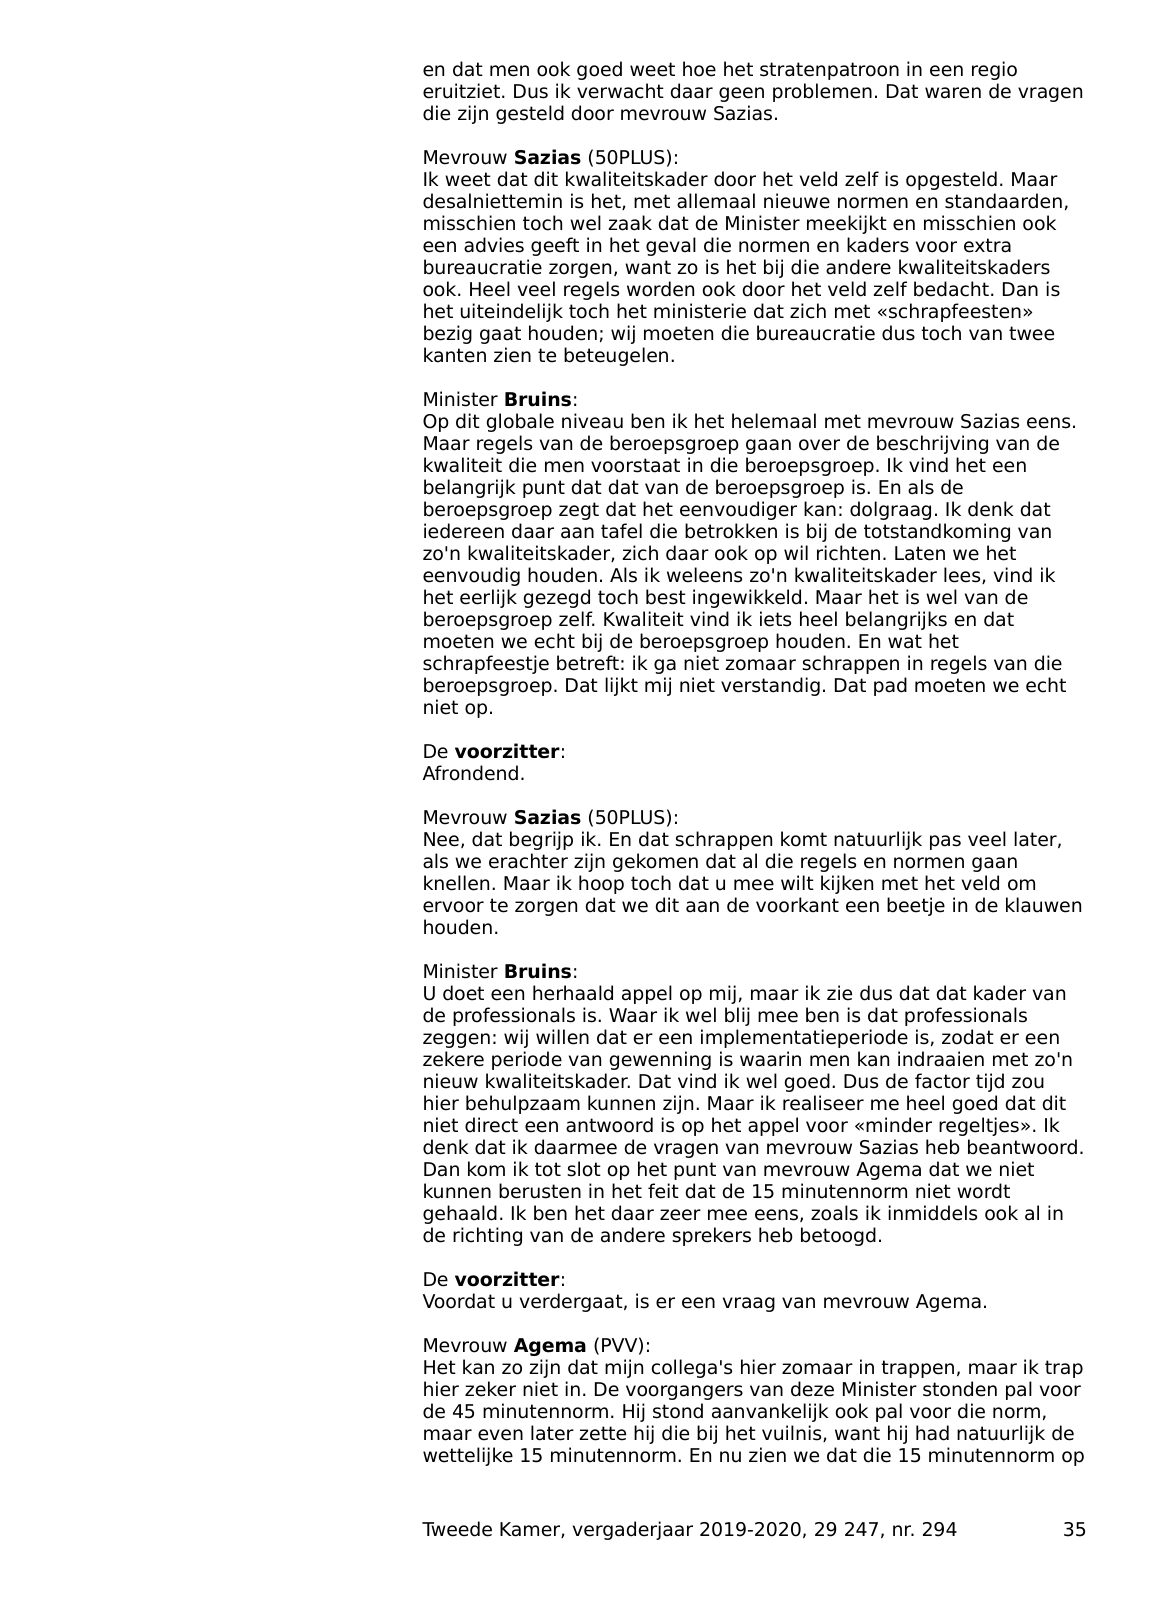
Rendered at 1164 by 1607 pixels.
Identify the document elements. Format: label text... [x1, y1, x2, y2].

text Nee, dat begrijp ik. En dat schrappen komt natuurlijk pas veel later, als we erachter zijn gekomen dat al die regels en normen gaan knellen. Maar ik hoop toch dat u mee wilt kijken met het veld om ervoor te zorgen dat we dit aan de voorkant een beetje in de klauwen houden. [422, 829, 1087, 939]
text Dan kom ik tot slot op het punt van mevrouw Agema dat we niet kunnen berusten in het feit dat de 15 minutennorm niet wordt gehaald. Ik ben het daar zeer mee eens, zoals ik inmiddels ook al in de richting van de andere sprekers heb betoogd. [422, 1159, 1087, 1247]
text De voorzitter: [422, 1269, 1087, 1291]
text U doet een herhaald appel op mij, maar ik zie dus dat dat kader van de professionals is. Waar ik wel blij mee ben is dat professionals zeggen: wij willen dat er een implementatieperiode is, zodat er een zekere periode van gewenning is waarin men kan indraaien met zo'n nieuw kwaliteitskader. Dat vind ik wel goed. Dus de factor tijd zou hier behulpzaam kunnen zijn. Maar ik realiseer me heel goed dat dit niet direct een antwoord is op het appel voor «minder regeltjes». Ik denk dat ik daarmee de vragen van mevrouw Sazias heb beantwoord. [422, 983, 1087, 1159]
text Minister Bruins: [422, 389, 1087, 411]
text Voordat u verdergaat, is er een vraag van mevrouw Agema. [422, 1291, 1087, 1313]
text Mevrouw Sazias (50PLUS): [422, 807, 1087, 829]
text en dat men ook goed weet hoe het stratenpatroon in een regio eruitziet. Dus ik verwacht daar geen problemen. Dat waren de vragen die zijn gesteld door mevrouw Sazias. [422, 59, 1087, 125]
text Mevrouw Sazias (50PLUS): [422, 147, 1087, 169]
text Het kan zo zijn dat mijn collega's hier zomaar in trappen, maar ik trap hier zeker niet in. De voorgangers van deze Minister stonden pal voor de 45 minutennorm. Hij stond aanvankelijk ook pal voor die norm, maar even later zette hij die bij het vuilnis, want hij had natuurlijk de wettelijke 15 minutennorm. En nu zien we dat die 15 minutennorm op [422, 1357, 1087, 1467]
text Ik weet dat dit kwaliteitskader door het veld zelf is opgesteld. Maar desalniettemin is het, met allemaal nieuwe normen en standaarden, misschien toch wel zaak dat de Minister meekijkt en misschien ook een advies geeft in het geval die normen en kaders voor extra bureaucratie zorgen, want zo is het bij die andere kwaliteitskaders ook. Heel veel regels worden ook door het veld zelf bedacht. Dan is het uiteindelijk toch het ministerie dat zich met «schrapfeesten» bezig gaat houden; wij moeten die bureaucratie dus toch van twee kanten zien te beteugelen. [422, 169, 1087, 367]
text Op dit globale niveau ben ik het helemaal met mevrouw Sazias eens. Maar regels van de beroepsgroep gaan over de beschrijving van de kwaliteit die men voorstaat in die beroepsgroep. Ik vind het een belangrijk punt dat dat van de beroepsgroep is. En als de beroepsgroep zegt dat het eenvoudiger kan: dolgraag. Ik denk dat iedereen daar aan tafel die betrokken is bij de totstandkoming van zo'n kwaliteitskader, zich daar ook op wil richten. Laten we het eenvoudig houden. Als ik weleens zo'n kwaliteitskader lees, vind ik het eerlijk gezegd toch best ingewikkeld. Maar het is wel van de beroepsgroep zelf. Kwaliteit vind ik iets heel belangrijks en dat moeten we echt bij de beroepsgroep houden. En wat het schrapfeestje betreft: ik ga niet zomaar schrappen in regels van die beroepsgroep. Dat lijkt mij niet verstandig. Dat pad moeten we echt niet op. [422, 411, 1087, 719]
text De voorzitter: [422, 741, 1087, 763]
text Minister Bruins: [422, 961, 1087, 983]
text Afrondend. [422, 763, 1087, 785]
text Mevrouw Agema (PVV): [422, 1335, 1087, 1357]
